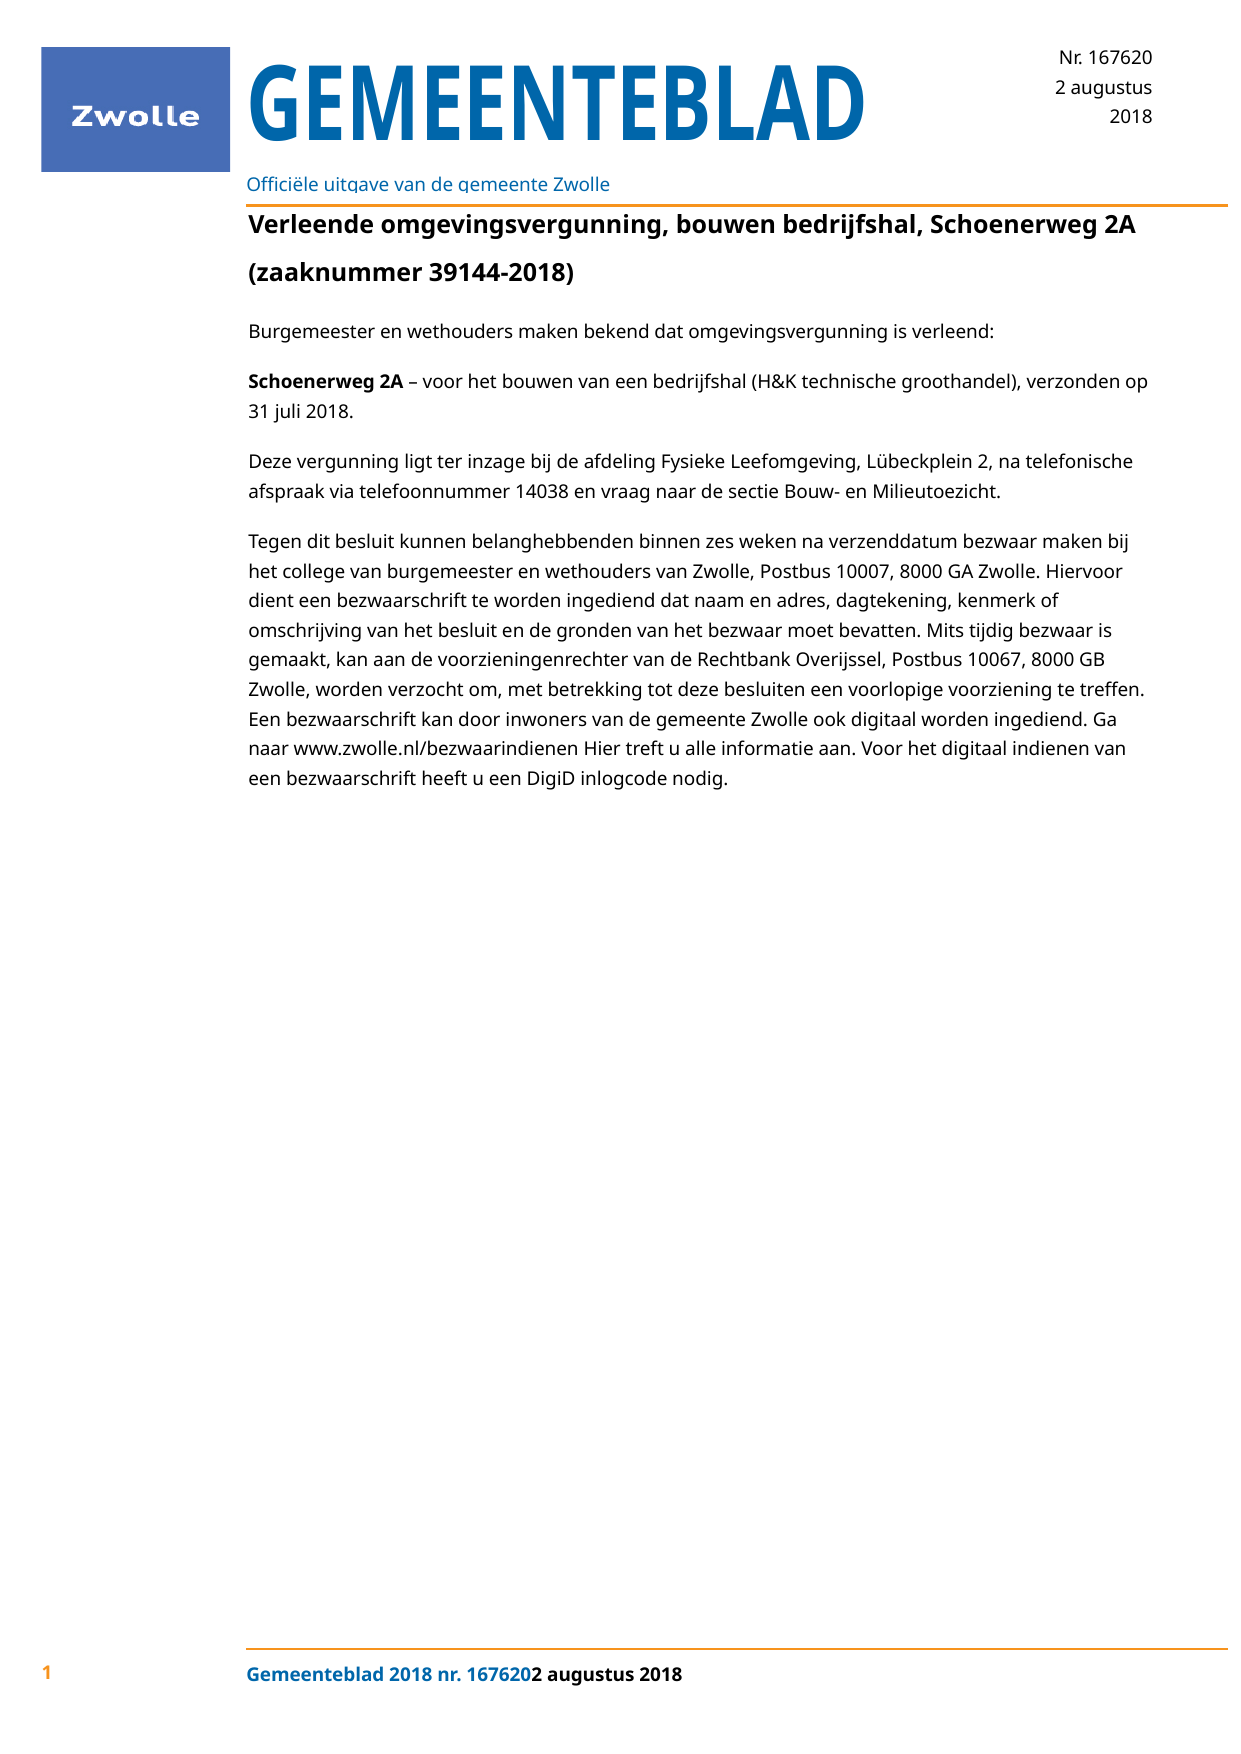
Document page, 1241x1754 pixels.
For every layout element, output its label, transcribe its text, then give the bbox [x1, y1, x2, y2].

text Deze vergunning ligt ter inzage bij de afdeling Fysieke Leefomgeving, Lübeckplein 2, na telefonische afspraak via telefoonnummer 14038 en vraag naar de sectie Bouw- en Milieutoezicht. [248, 448, 1152, 504]
text Tegen dit besluit kunnen belanghebbenden binnen zes weken na verzenddatum bezwaar maken bij het college van burgemeester en wethouders van Zwolle, Postbus 10007, 8000 GA Zwolle. Hiervoor dient een bezwaarschrift te worden ingediend dat naam en adres, dagtekening, kenmerk of omschrijving van het besluit en de gronden van het bezwaar moet bevatten. Mits tijdig bezwaar is gemaakt, kan aan de voorzieningenrechter van de Rechtbank Overijssel, Postbus 10067, 8000 GB Zwolle, worden verzocht om, met betrekking tot deze besluiten een voorlopige voorziening te treffen. Een bezwaarschrift kan door inwoners van de gemeente Zwolle ook digitaal worden ingediend. Ga naar www.zwolle.nl/bezwaarindienen Hier treft u alle informatie aan. Voor het digitaal indienen van een bezwaarschrift heeft u een DigiD inlogcode nodig. [248, 528, 1152, 791]
text Burgemeester en wethouders maken bekend dat omgevingsvergunning is verleend: [248, 318, 1152, 344]
text Verleende omgevingsvergunning, bouwen bedrijfshal, Schoenerweg 2A (zaaknummer 39144-2018) [248, 207, 1152, 288]
picture [41, 47, 231, 172]
text Schoenerweg 2A – voor het bouwen van een bedrijfshal (H&K technische groothandel), verzonden op 31 juli 2018. [248, 368, 1152, 424]
